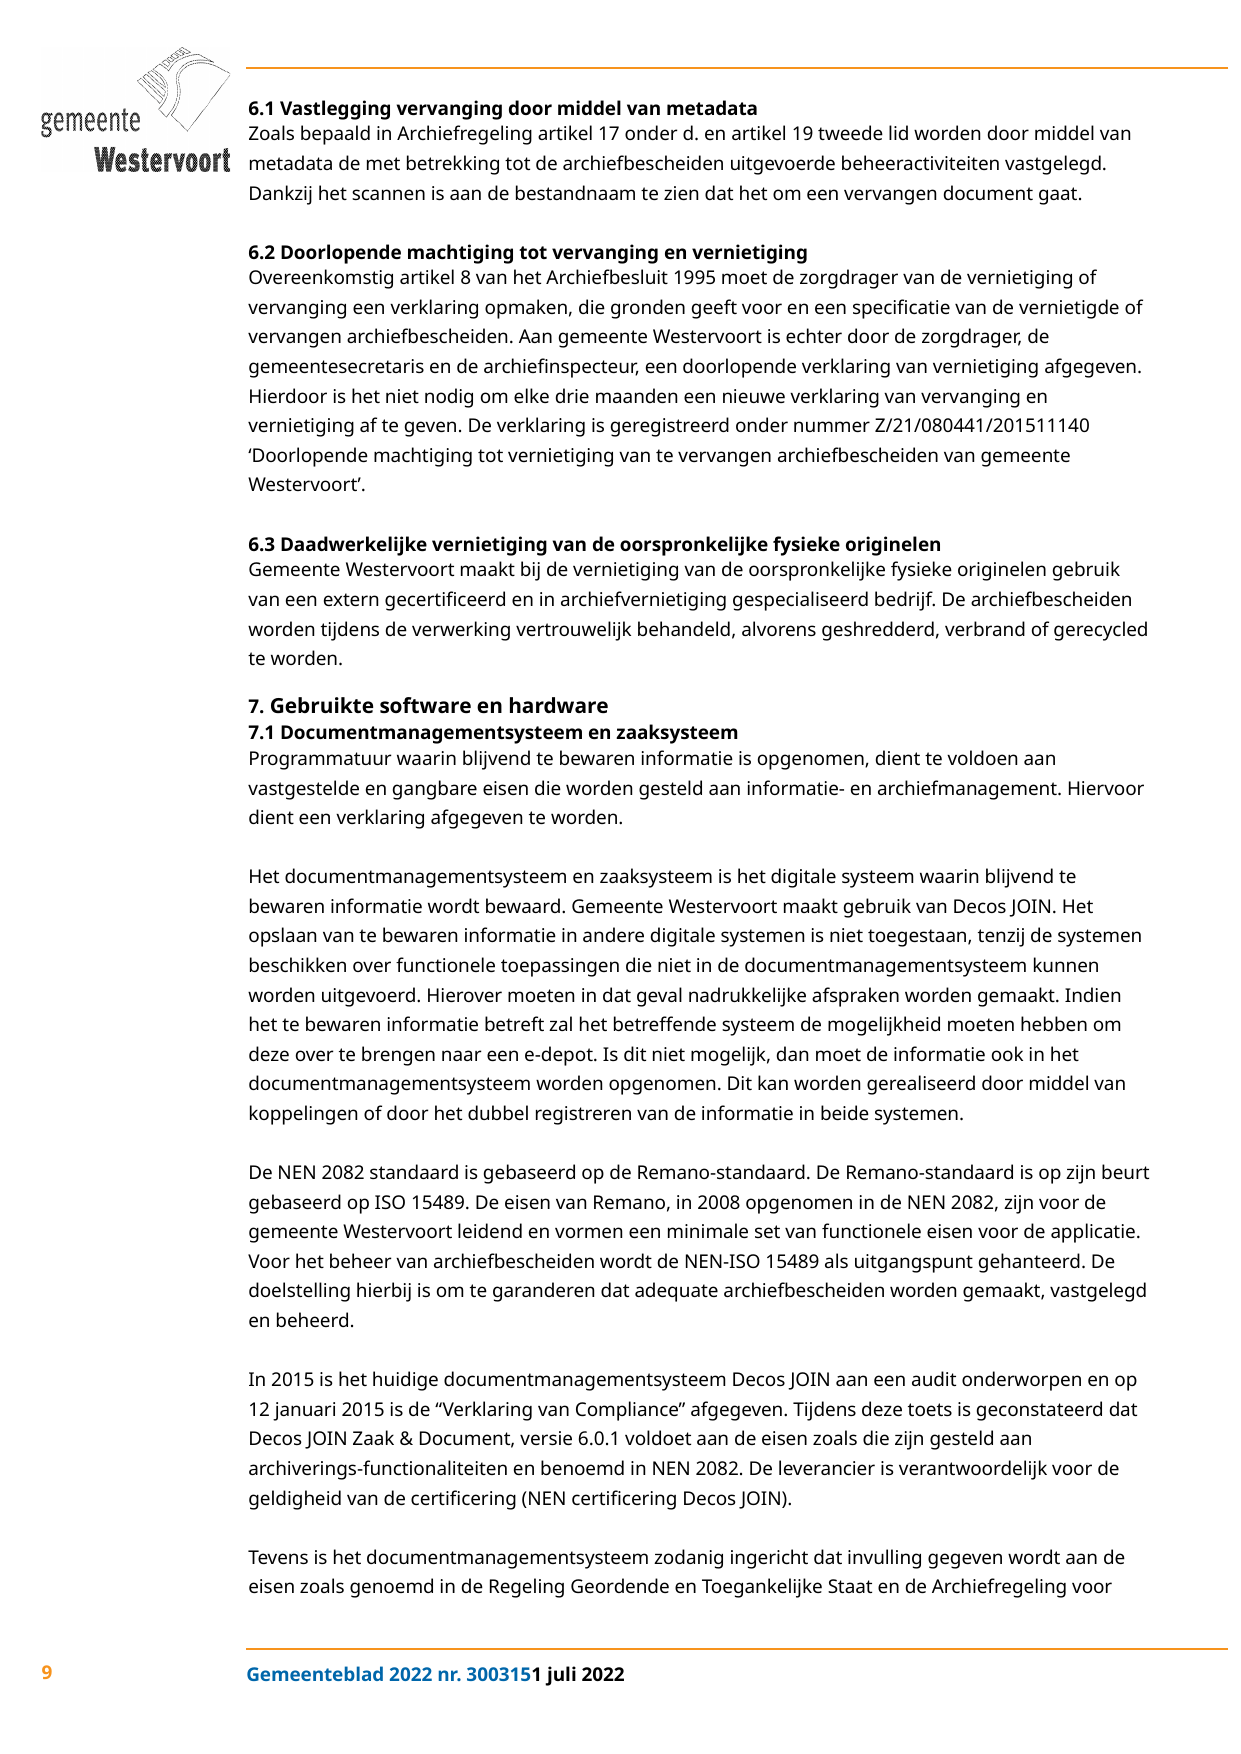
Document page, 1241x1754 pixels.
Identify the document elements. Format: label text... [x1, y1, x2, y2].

text De NEN 2082 standaard is gebaseerd op de Remano-standaard. De Remano-standaard is op zijn beurt gebaseerd op ISO 15489. De eisen van Remano, in 2008 opgenomen in de NEN 2082, zijn voor de gemeente Westervoort leidend en vormen een minimale set van functionele eisen voor de applicatie. Voor het beheer van archiefbescheiden wordt de NEN-ISO 15489 als uitgangspunt gehanteerd. De doelstelling hierbij is om te garanderen dat adequate archiefbescheiden worden gemaakt, vastgelegd en beheerd. [248, 1159, 1152, 1333]
text 6.3 Daadwerkelijke vernietiging van de oorspronkelijke fysieke originelen [248, 531, 1152, 557]
text In 2015 is het huidige documentmanagementsysteem Decos JOIN aan een audit onderworpen en op 12 januari 2015 is de “Verklaring van Compliance” afgegeven. Tijdens deze toets is geconstateerd dat Decos JOIN Zaak & Document, versie 6.0.1 voldoet aan de eisen zoals die zijn gesteld aan archiverings-functionaliteiten en benoemd in NEN 2082. De leverancier is verantwoordelijk voor de geldigheid van de certificering (NEN certificering Decos JOIN). [248, 1366, 1152, 1510]
text Tevens is het documentmanagementsysteem zodanig ingericht dat invulling gegeven wordt aan de eisen zoals genoemd in de Regeling Geordende en Toegankelijke Staat en de Archiefregeling voor [248, 1544, 1152, 1599]
text 6.1 Vastlegging vervanging door middel van metadata [248, 95, 1152, 121]
text 7. Gebruikte software en hardware [248, 691, 1152, 719]
picture [41, 47, 231, 172]
text Het documentmanagementsysteem en zaaksysteem is het digitale systeem waarin blijvend te bewaren informatie wordt bewaard. Gemeente Westervoort maakt gebruik van Decos JOIN. Het opslaan van te bewaren informatie in andere digitale systemen is niet toegestaan, tenzij de systemen beschikken over functionele toepassingen die niet in de documentmanagementsysteem kunnen worden uitgevoerd. Hierover moeten in dat geval nadrukkelijke afspraken worden gemaakt. Indien het te bewaren informatie betreft zal het betreffende systeem de mogelijkheid moeten hebben om deze over te brengen naar een e-depot. Is dit niet mogelijk, dan moet de informatie ook in het documentmanagementsysteem worden opgenomen. Dit kan worden gerealiseerd door middel van koppelingen of door het dubbel registreren van de informatie in beide systemen. [248, 863, 1152, 1126]
text Zoals bepaald in Archiefregeling artikel 17 onder d. en artikel 19 tweede lid worden door middel van metadata de met betrekking tot de archiefbescheiden uitgevoerde beheeractiviteiten vastgelegd. Dankzij het scannen is aan de bestandnaam te zien dat het om een vervangen document gaat. [248, 121, 1152, 205]
text 6.2 Doorlopende machtiging tot vervanging en vernietiging [248, 239, 1152, 264]
text Programmatuur waarin blijvend te bewaren informatie is opgenomen, dient te voldoen aan vastgestelde en gangbare eisen die worden gesteld aan informatie- en archiefmanagement. Hiervoor dient een verklaring afgegeven te worden. [248, 745, 1152, 830]
text Overeenkomstig artikel 8 van het Archiefbesluit 1995 moet de zorgdrager van de vernietiging of vervanging een verklaring opmaken, die gronden geeft voor en een specificatie van de vernietigde of vervangen archiefbescheiden. Aan gemeente Westervoort is echter door de zorgdrager, de gemeentesecretaris en de archiefinspecteur, een doorlopende verklaring van vernietiging afgegeven. Hierdoor is het niet nodig om elke drie maanden een nieuwe verklaring van vervanging en vernietiging af te geven. De verklaring is geregistreerd onder nummer Z/21/080441/201511140 ‘Doorlopende machtiging tot vernietiging van te vervangen archiefbescheiden van gemeente Westervoort’. [248, 264, 1152, 497]
text Gemeente Westervoort maakt bij de vernietiging van de oorspronkelijke fysieke originelen gebruik van een extern gecertificeerd en in archiefvernietiging gespecialiseerd bedrijf. De archiefbescheiden worden tijdens de verwerking vertrouwelijk behandeld, alvorens geshredderd, verbrand of gerecycled te worden. [248, 557, 1152, 671]
text 7.1 Documentmanagementsysteem en zaaksysteem [248, 719, 1152, 745]
